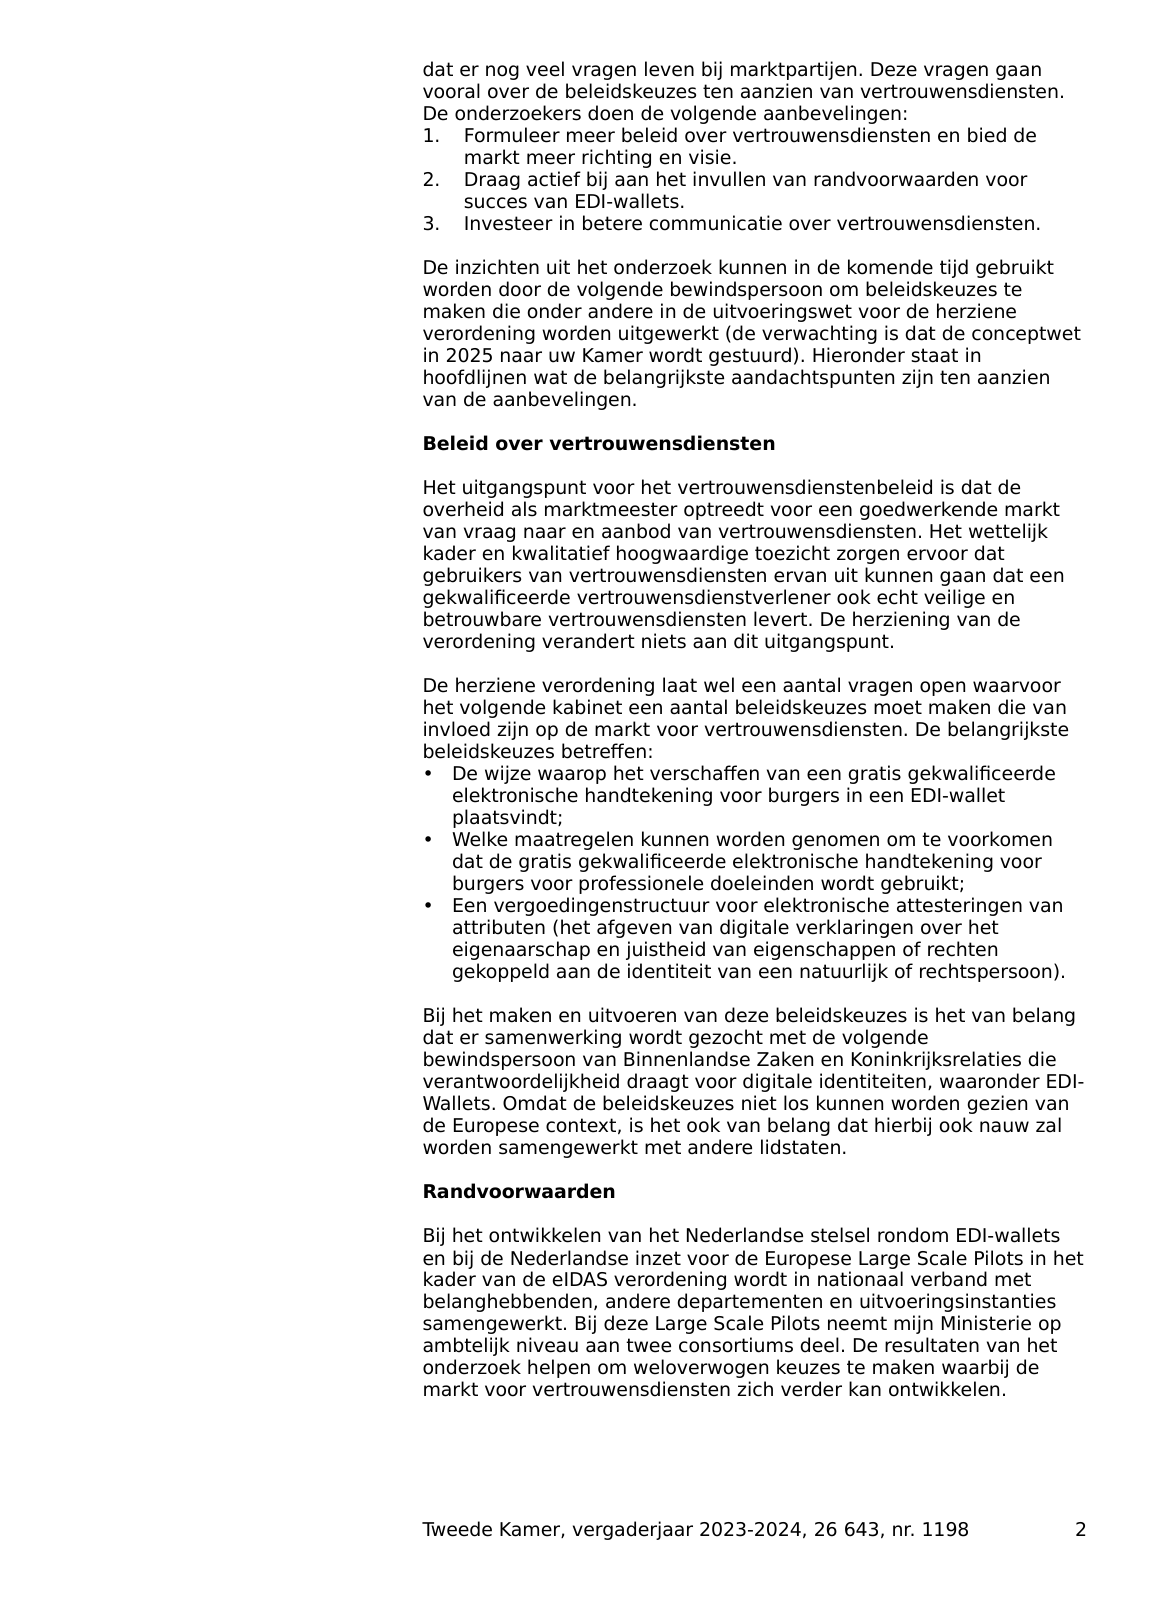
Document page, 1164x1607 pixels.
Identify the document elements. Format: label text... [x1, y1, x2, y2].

text dat er nog veel vragen leven bij marktpartijen. Deze vragen gaan vooral over de beleidskeuzes ten aanzien van vertrouwensdiensten. De onderzoekers doen de volgende aanbevelingen: [422, 59, 1087, 125]
text 1. Formuleer meer beleid over vertrouwensdiensten en bied de markt meer richting en visie. [422, 125, 1087, 169]
text 2. Draag actief bij aan het invullen van randvoorwaarden voor succes van EDI-wallets. [422, 169, 1087, 213]
text Bij het ontwikkelen van het Nederlandse stelsel rondom EDI-wallets en bij de Nederlandse inzet voor de Europese Large Scale Pilots in het kader van de eIDAS verordening wordt in nationaal verband met belanghebbenden, andere departementen en uitvoeringsinstanties samengewerkt. Bij deze Large Scale Pilots neemt mijn Ministerie op ambtelijk niveau aan twee consortiums deel. De resultaten van het onderzoek helpen om weloverwogen keuzes te maken waarbij de markt voor vertrouwensdiensten zich verder kan ontwikkelen. [422, 1225, 1087, 1401]
text 3. Investeer in betere communicatie over vertrouwensdiensten. [422, 213, 1087, 235]
text • Een vergoedingenstructuur voor elektronische attesteringen van attributen (het afgeven van digitale verklaringen over het eigenaarschap en juistheid van eigenschappen of rechten gekoppeld aan de identiteit van een natuurlijk of rechtspersoon). [422, 895, 1087, 983]
text Het uitgangspunt voor het vertrouwensdienstenbeleid is dat de overheid als marktmeester optreedt voor een goedwerkende markt van vraag naar en aanbod van vertrouwensdiensten. Het wettelijk kader en kwalitatief hoogwaardige toezicht zorgen ervoor dat gebruikers van vertrouwensdiensten ervan uit kunnen gaan dat een gekwalificeerde vertrouwensdienstverlener ook echt veilige en betrouwbare vertrouwensdiensten levert. De herziening van de verordening verandert niets aan dit uitgangspunt. [422, 477, 1087, 653]
subtitle Beleid over vertrouwensdiensten [422, 433, 1087, 455]
text • Welke maatregelen kunnen worden genomen om te voorkomen dat de gratis gekwalificeerde elektronische handtekening voor burgers voor professionele doeleinden wordt gebruikt; [422, 829, 1087, 895]
text Bij het maken en uitvoeren van deze beleidskeuzes is het van belang dat er samenwerking wordt gezocht met de volgende bewindspersoon van Binnenlandse Zaken en Koninkrijksrelaties die verantwoordelijkheid draagt voor digitale identiteiten, waaronder EDI-Wallets. Omdat de beleidskeuzes niet los kunnen worden gezien van de Europese context, is het ook van belang dat hierbij ook nauw zal worden samengewerkt met andere lidstaten. [422, 1005, 1087, 1159]
text • De wijze waarop het verschaffen van een gratis gekwalificeerde elektronische handtekening voor burgers in een EDI-wallet plaatsvindt; [422, 763, 1087, 829]
text De herziene verordening laat wel een aantal vragen open waarvoor het volgende kabinet een aantal beleidskeuzes moet maken die van invloed zijn op de markt voor vertrouwensdiensten. De belangrijkste beleidskeuzes betreffen: [422, 675, 1087, 763]
subtitle Randvoorwaarden [422, 1181, 1087, 1203]
text De inzichten uit het onderzoek kunnen in de komende tijd gebruikt worden door de volgende bewindspersoon om beleidskeuzes te maken die onder andere in de uitvoeringswet voor de herziene verordening worden uitgewerkt (de verwachting is dat de conceptwet in 2025 naar uw Kamer wordt gestuurd). Hieronder staat in hoofdlijnen wat de belangrijkste aandachtspunten zijn ten aanzien van de aanbevelingen. [422, 257, 1087, 411]
